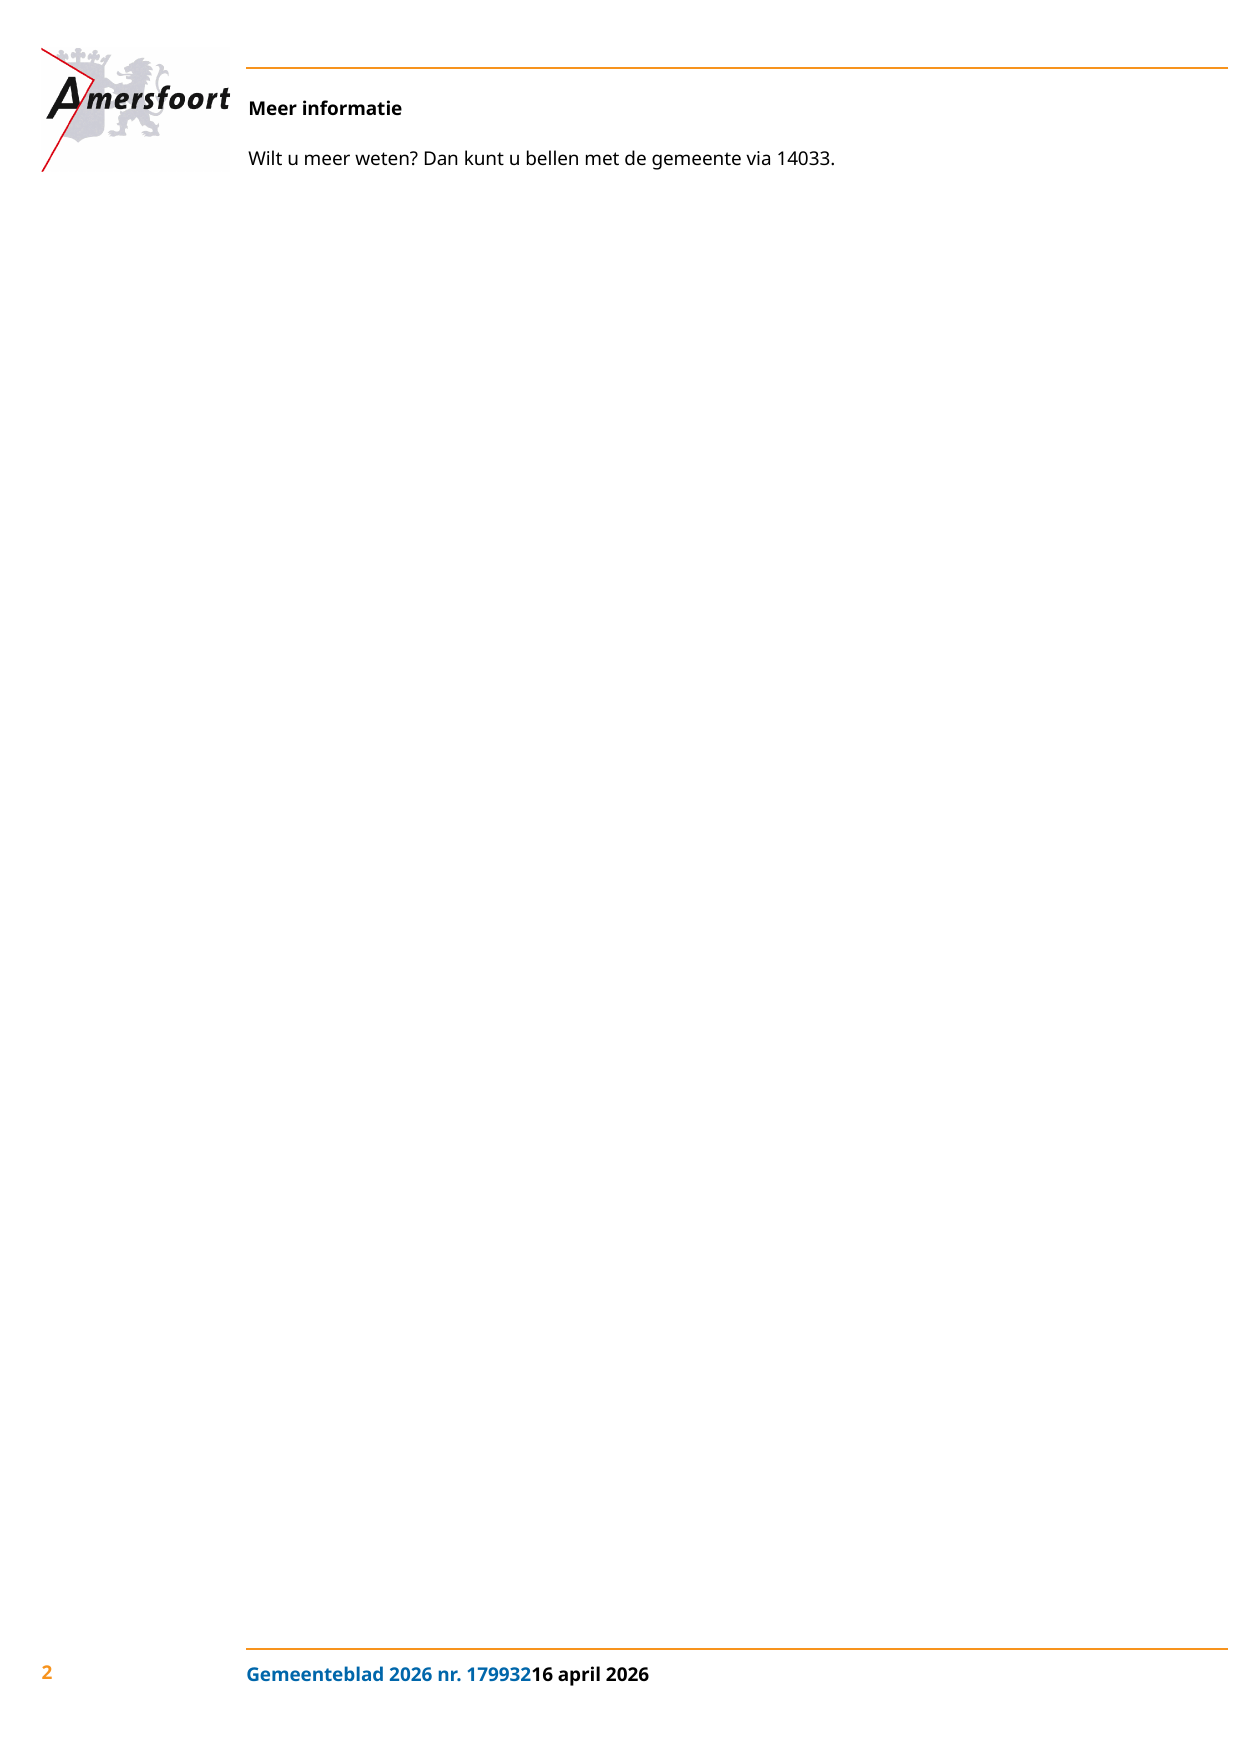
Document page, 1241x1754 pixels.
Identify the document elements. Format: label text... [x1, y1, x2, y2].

text Meer informatie [248, 95, 1152, 121]
picture [41, 47, 231, 172]
text Wilt u meer weten? Dan kunt u bellen met de gemeente via 14033. [248, 145, 1152, 171]
